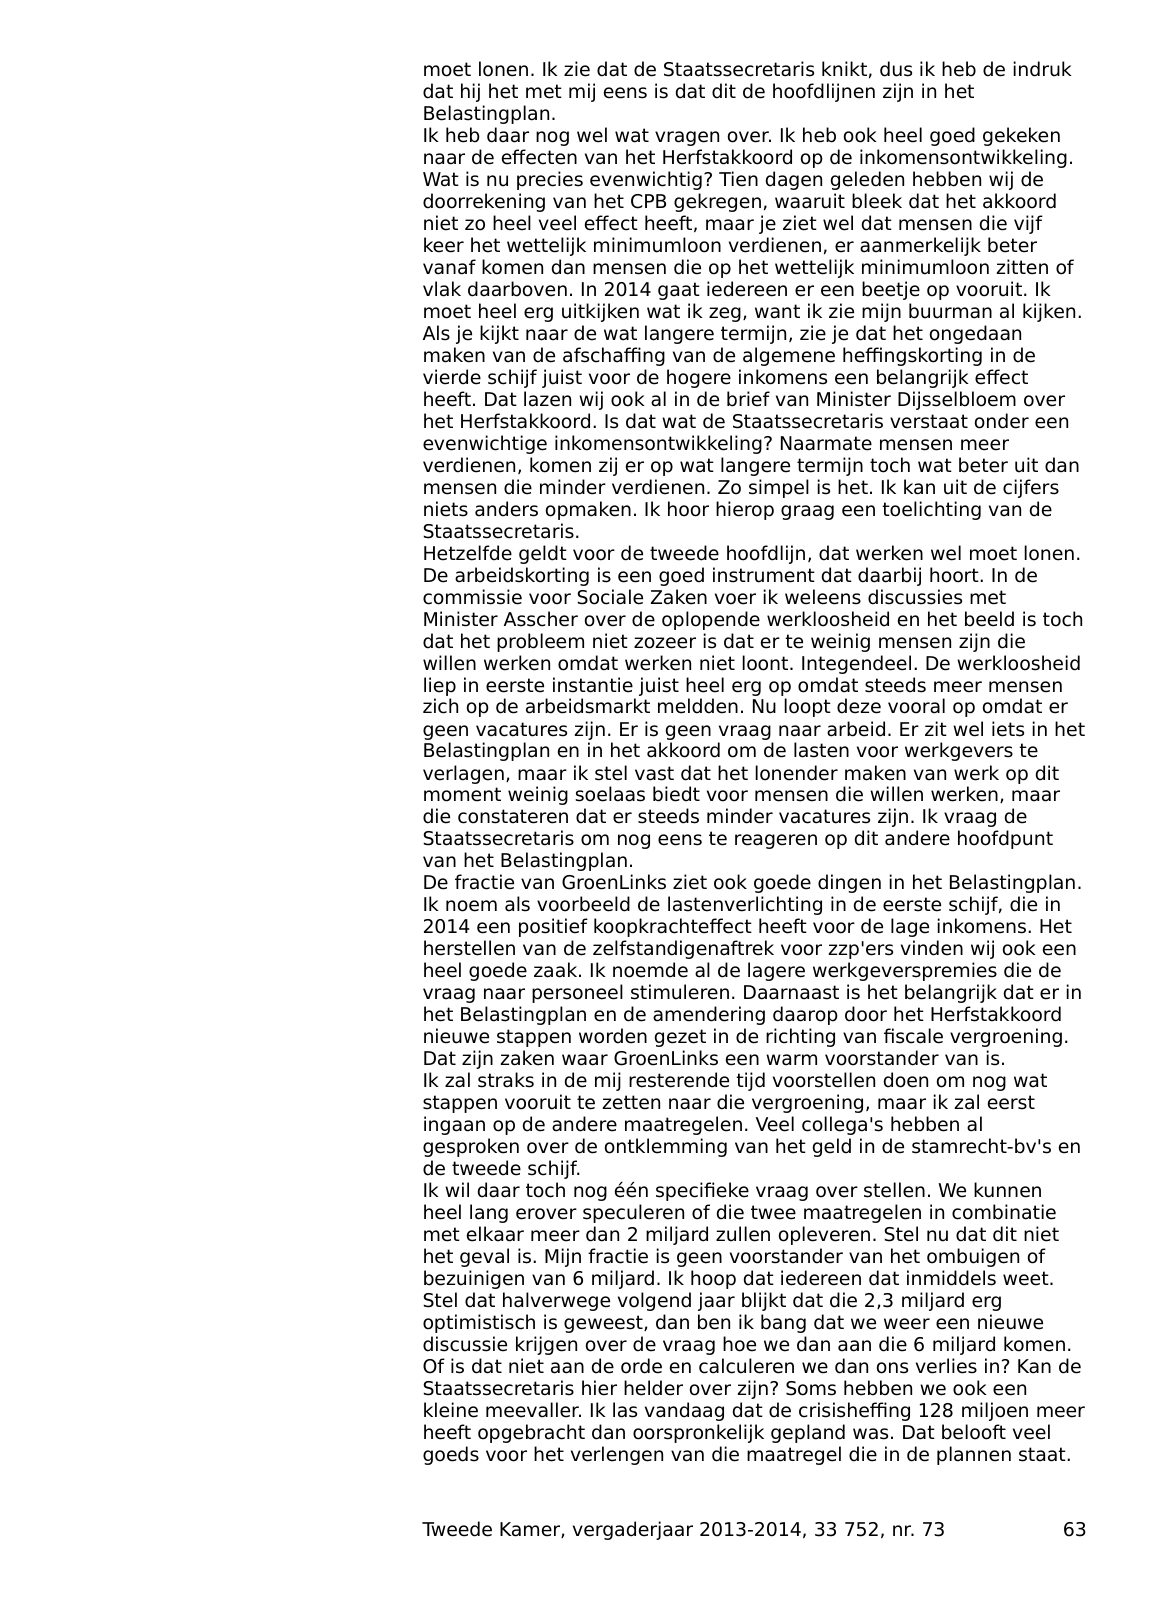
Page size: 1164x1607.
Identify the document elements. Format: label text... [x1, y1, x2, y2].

text De fractie van GroenLinks ziet ook goede dingen in het Belastingplan. Ik noem als voorbeeld de lastenverlichting in de eerste schijf, die in 2014 een positief koopkrachteffect heeft voor de lage inkomens. Het herstellen van de zelfstandigenaftrek voor zzp'ers vinden wij ook een heel goede zaak. Ik noemde al de lagere werkgeverspremies die de vraag naar personeel stimuleren. Daarnaast is het belangrijk dat er in het Belastingplan en de amendering daarop door het Herfstakkoord nieuwe stappen worden gezet in de richting van fiscale vergroening. Dat zijn zaken waar GroenLinks een warm voorstander van is. [422, 872, 1087, 1070]
text Ik wil daar toch nog één specifieke vraag over stellen. We kunnen heel lang erover speculeren of die twee maatregelen in combinatie met elkaar meer dan 2 miljard zullen opleveren. Stel nu dat dit niet het geval is. Mijn fractie is geen voorstander van het ombuigen of bezuinigen van 6 miljard. Ik hoop dat iedereen dat inmiddels weet. Stel dat halverwege volgend jaar blijkt dat die 2,3 miljard erg optimistisch is geweest, dan ben ik bang dat we weer een nieuwe discussie krijgen over de vraag hoe we dan aan die 6 miljard komen. Of is dat niet aan de orde en calculeren we dan ons verlies in? Kan de Staatssecretaris hier helder over zijn? Soms hebben we ook een kleine meevaller. Ik las vandaag dat de crisisheffing 128 miljoen meer heeft opgebracht dan oorspronkelijk gepland was. Dat belooft veel goeds voor het verlengen van die maatregel die in de plannen staat. [422, 1180, 1087, 1466]
text Hetzelfde geldt voor de tweede hoofdlijn, dat werken wel moet lonen. De arbeidskorting is een goed instrument dat daarbij hoort. In de commissie voor Sociale Zaken voer ik weleens discussies met Minister Asscher over de oplopende werkloosheid en het beeld is toch dat het probleem niet zozeer is dat er te weinig mensen zijn die willen werken omdat werken niet loont. Integendeel. De werkloosheid liep in eerste instantie juist heel erg op omdat steeds meer mensen zich op de arbeidsmarkt meldden. Nu loopt deze vooral op omdat er geen vacatures zijn. Er is geen vraag naar arbeid. Er zit wel iets in het Belastingplan en in het akkoord om de lasten voor werkgevers te verlagen, maar ik stel vast dat het lonender maken van werk op dit moment weinig soelaas biedt voor mensen die willen werken, maar die constateren dat er steeds minder vacatures zijn. Ik vraag de Staatssecretaris om nog eens te reageren op dit andere hoofdpunt van het Belastingplan. [422, 543, 1087, 872]
text Ik zal straks in de mij resterende tijd voorstellen doen om nog wat stappen vooruit te zetten naar die vergroening, maar ik zal eerst ingaan op de andere maatregelen. Veel collega's hebben al gesproken over de ontklemming van het geld in de stamrecht-bv's en de tweede schijf. [422, 1070, 1087, 1180]
text moet lonen. Ik zie dat de Staatssecretaris knikt, dus ik heb de indruk dat hij het met mij eens is dat dit de hoofdlijnen zijn in het Belastingplan. [422, 59, 1087, 125]
text Ik heb daar nog wel wat vragen over. Ik heb ook heel goed gekeken naar de effecten van het Herfstakkoord op de inkomensontwikkeling. Wat is nu precies evenwichtig? Tien dagen geleden hebben wij de doorrekening van het CPB gekregen, waaruit bleek dat het akkoord niet zo heel veel effect heeft, maar je ziet wel dat mensen die vijf keer het wettelijk minimumloon verdienen, er aanmerkelijk beter vanaf komen dan mensen die op het wettelijk minimumloon zitten of vlak daarboven. In 2014 gaat iedereen er een beetje op vooruit. Ik moet heel erg uitkijken wat ik zeg, want ik zie mijn buurman al kijken. Als je kijkt naar de wat langere termijn, zie je dat het ongedaan maken van de afschaffing van de algemene heffingskorting in de vierde schijf juist voor de hogere inkomens een belangrijk effect heeft. Dat lazen wij ook al in de brief van Minister Dijsselbloem over het Herfstakkoord. Is dat wat de Staatssecretaris verstaat onder een evenwichtige inkomensontwikkeling? Naarmate mensen meer verdienen, komen zij er op wat langere termijn toch wat beter uit dan mensen die minder verdienen. Zo simpel is het. Ik kan uit de cijfers niets anders opmaken. Ik hoor hierop graag een toelichting van de Staatssecretaris. [422, 125, 1087, 543]
